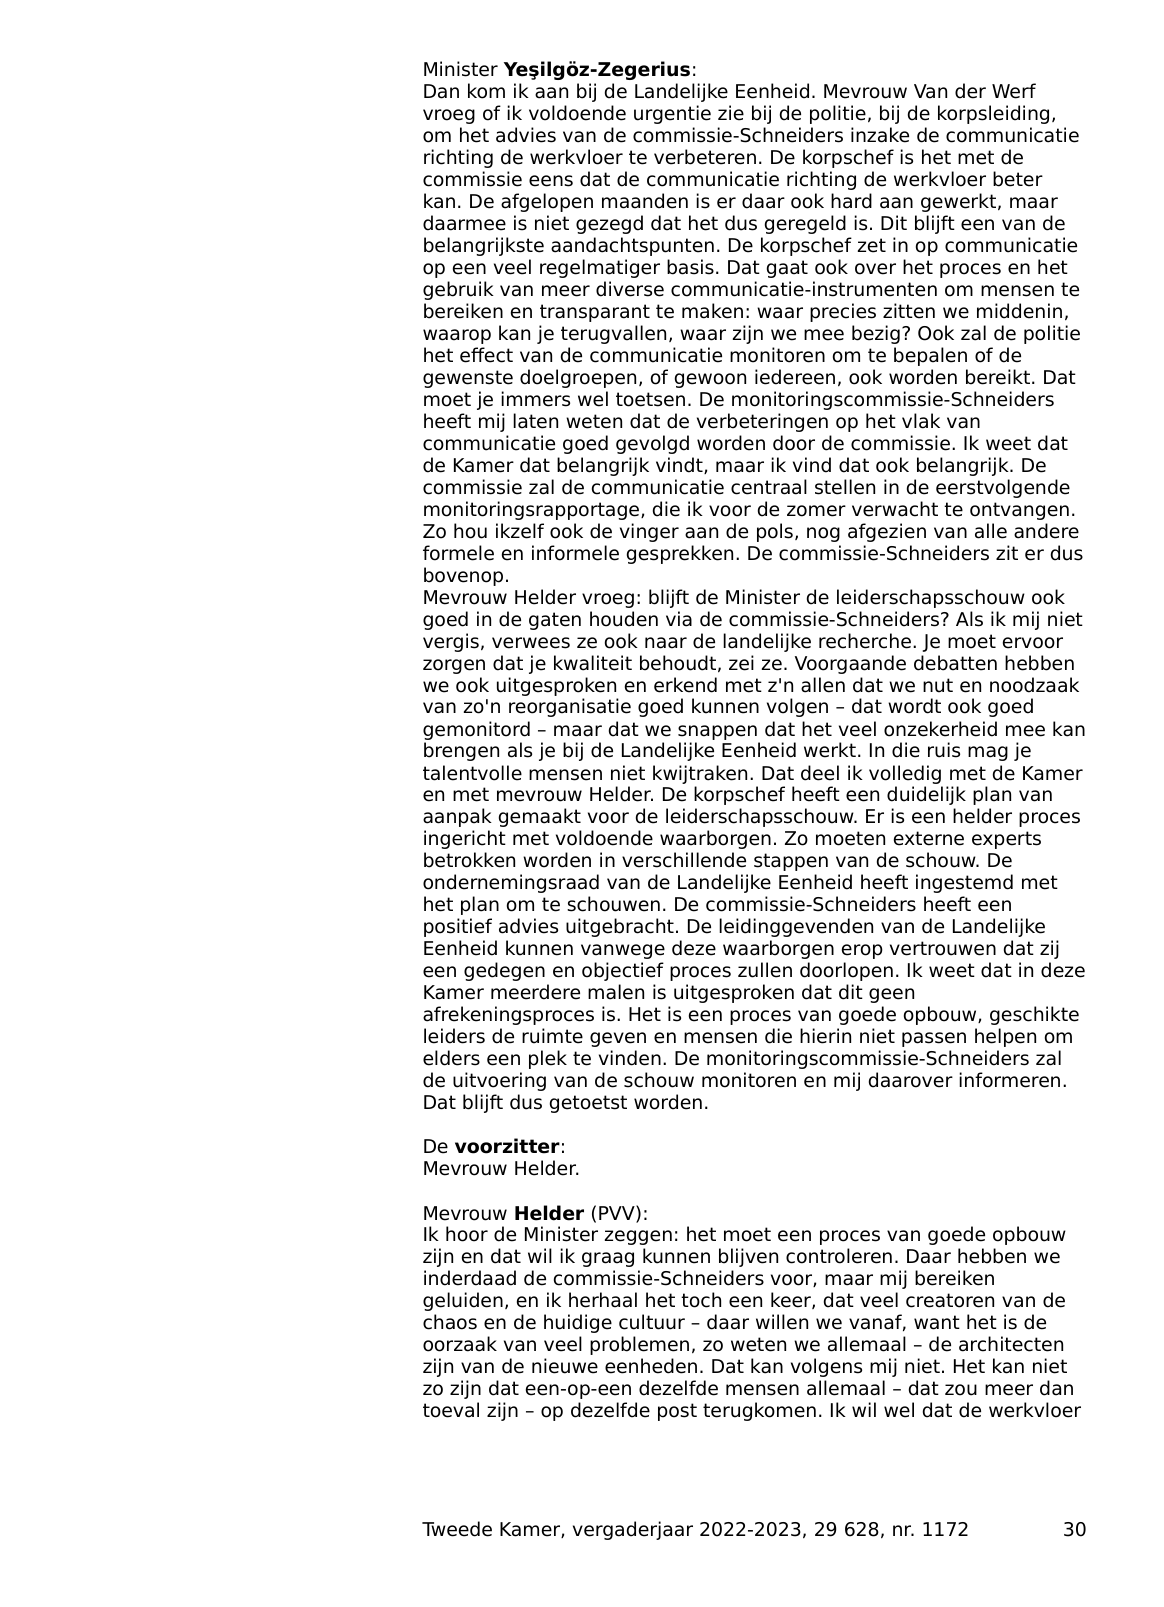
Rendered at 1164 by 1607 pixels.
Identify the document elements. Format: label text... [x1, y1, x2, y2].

text Mevrouw Helder (PVV): [422, 1202, 1087, 1224]
text Minister Yeşilgöz-Zegerius: [422, 59, 1087, 81]
text Dan kom ik aan bij de Landelijke Eenheid. Mevrouw Van der Werf vroeg of ik voldoende urgentie zie bij de politie, bij de korpsleiding, om het advies van de commissie-Schneiders inzake de communicatie richting de werkvloer te verbeteren. De korpschef is het met de commissie eens dat de communicatie richting de werkvloer beter kan. De afgelopen maanden is er daar ook hard aan gewerkt, maar daarmee is niet gezegd dat het dus geregeld is. Dit blijft een van de belangrijkste aandachtspunten. De korpschef zet in op communicatie op een veel regelmatiger basis. Dat gaat ook over het proces en het gebruik van meer diverse communicatie-instrumenten om mensen te bereiken en transparant te maken: waar precies zitten we middenin, waarop kan je terugvallen, waar zijn we mee bezig? Ook zal de politie het effect van de communicatie monitoren om te bepalen of de gewenste doelgroepen, of gewoon iedereen, ook worden bereikt. Dat moet je immers wel toetsen. De monitoringscommissie-Schneiders heeft mij laten weten dat de verbeteringen op het vlak van communicatie goed gevolgd worden door de commissie. Ik weet dat de Kamer dat belangrijk vindt, maar ik vind dat ook belangrijk. De commissie zal de communicatie centraal stellen in de eerstvolgende monitoringsrapportage, die ik voor de zomer verwacht te ontvangen. Zo hou ikzelf ook de vinger aan de pols, nog afgezien van alle andere formele en informele gesprekken. De commissie-Schneiders zit er dus bovenop. [422, 81, 1087, 587]
text Ik hoor de Minister zeggen: het moet een proces van goede opbouw zijn en dat wil ik graag kunnen blijven controleren. Daar hebben we inderdaad de commissie-Schneiders voor, maar mij bereiken geluiden, en ik herhaal het toch een keer, dat veel creatoren van de chaos en de huidige cultuur – daar willen we vanaf, want het is de oorzaak van veel problemen, zo weten we allemaal – de architecten zijn van de nieuwe eenheden. Dat kan volgens mij niet. Het kan niet zo zijn dat een-op-een dezelfde mensen allemaal – dat zou meer dan toeval zijn – op dezelfde post terugkomen. Ik wil wel dat de werkvloer [422, 1224, 1087, 1422]
text Mevrouw Helder. [422, 1158, 1087, 1180]
text Mevrouw Helder vroeg: blijft de Minister de leiderschapsschouw ook goed in de gaten houden via de commissie-Schneiders? Als ik mij niet vergis, verwees ze ook naar de landelijke recherche. Je moet ervoor zorgen dat je kwaliteit behoudt, zei ze. Voorgaande debatten hebben we ook uitgesproken en erkend met z'n allen dat we nut en noodzaak van zo'n reorganisatie goed kunnen volgen – dat wordt ook goed gemonitord – maar dat we snappen dat het veel onzekerheid mee kan brengen als je bij de Landelijke Eenheid werkt. In die ruis mag je talentvolle mensen niet kwijtraken. Dat deel ik volledig met de Kamer en met mevrouw Helder. De korpschef heeft een duidelijk plan van aanpak gemaakt voor de leiderschapsschouw. Er is een helder proces ingericht met voldoende waarborgen. Zo moeten externe experts betrokken worden in verschillende stappen van de schouw. De ondernemingsraad van de Landelijke Eenheid heeft ingestemd met het plan om te schouwen. De commissie-Schneiders heeft een positief advies uitgebracht. De leidinggevenden van de Landelijke Eenheid kunnen vanwege deze waarborgen erop vertrouwen dat zij een gedegen en objectief proces zullen doorlopen. Ik weet dat in deze Kamer meerdere malen is uitgesproken dat dit geen afrekeningsproces is. Het is een proces van goede opbouw, geschikte leiders de ruimte geven en mensen die hierin niet passen helpen om elders een plek te vinden. De monitoringscommissie-Schneiders zal de uitvoering van de schouw monitoren en mij daarover informeren. Dat blijft dus getoetst worden. [422, 587, 1087, 1114]
text De voorzitter: [422, 1136, 1087, 1158]
